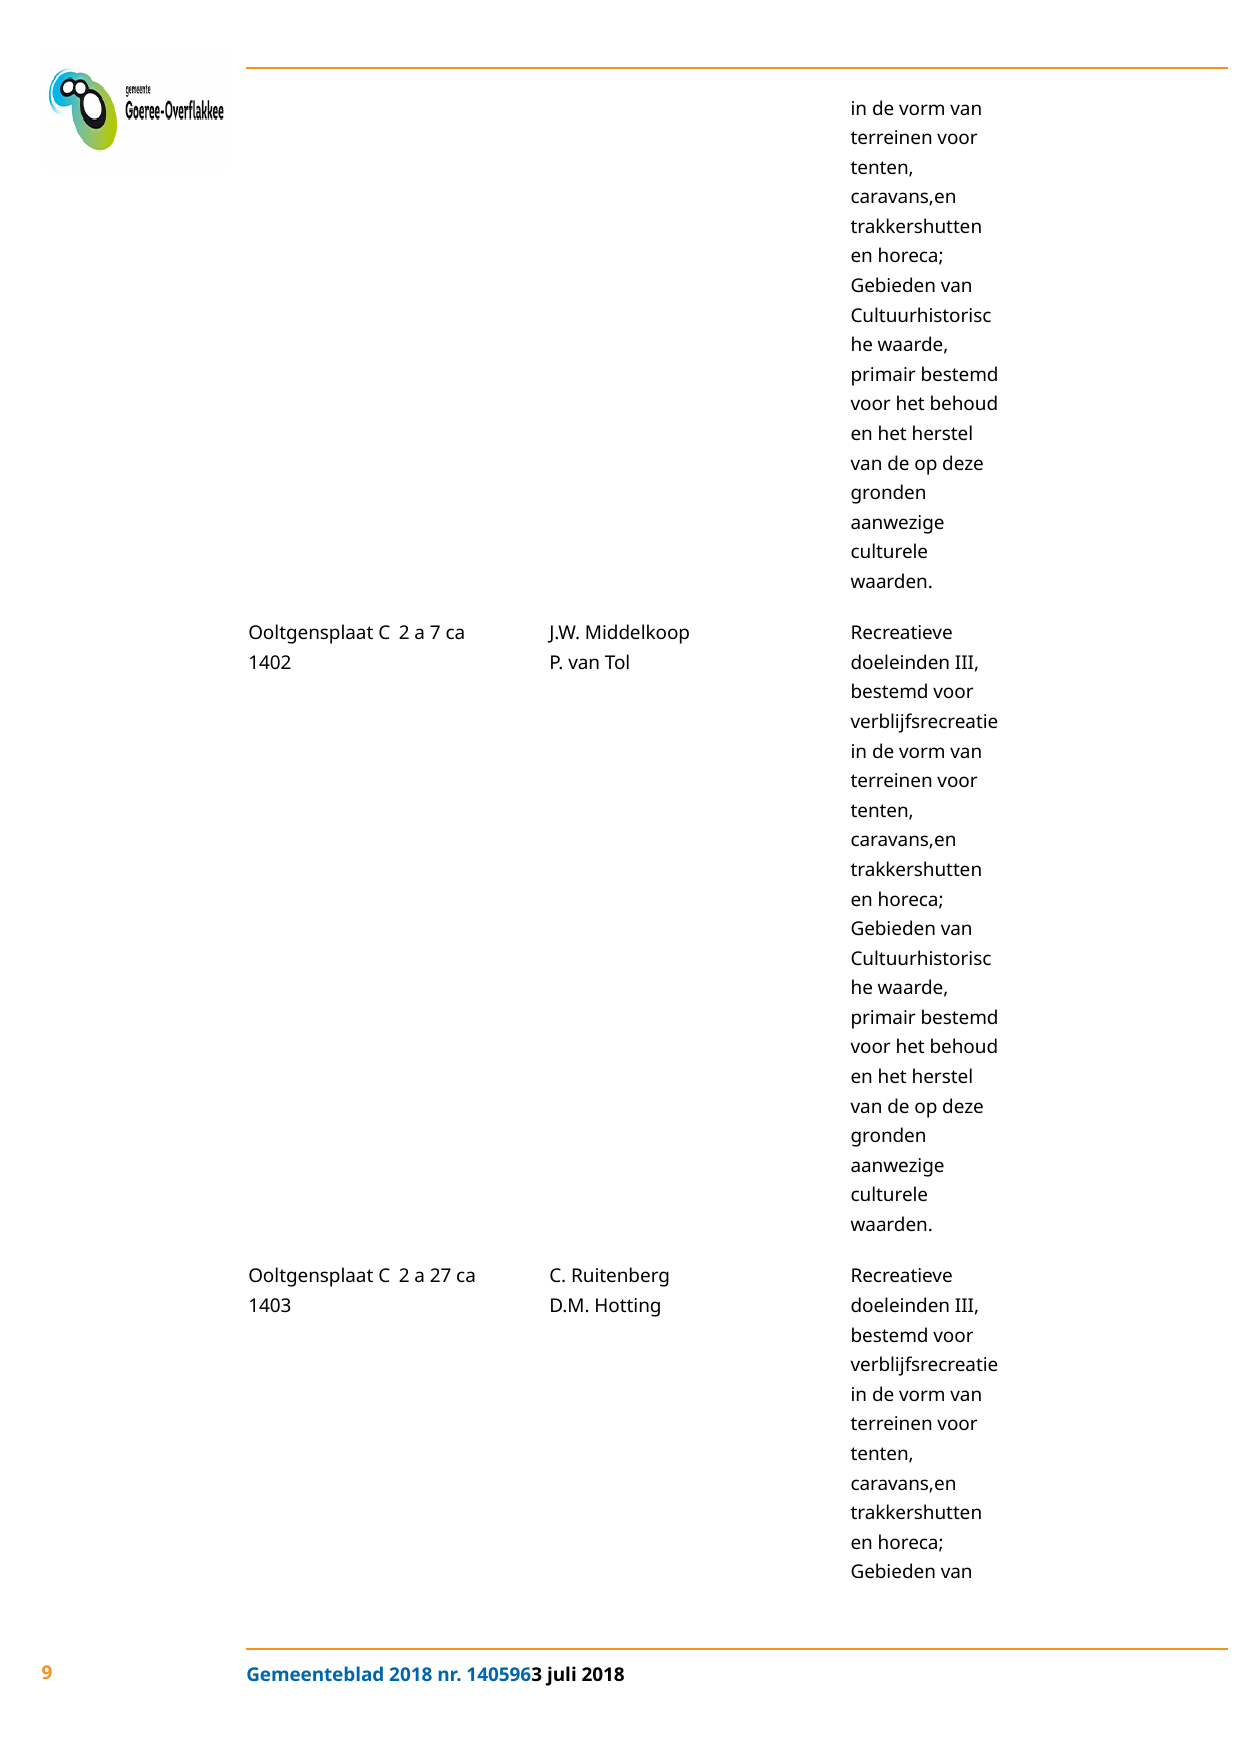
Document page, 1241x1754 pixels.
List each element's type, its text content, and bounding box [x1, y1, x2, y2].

table_cell [248, 1237, 398, 1263]
picture [41, 47, 231, 172]
table_cell in de vorm van terreinen voor tenten, caravans,en trakkershutten en horeca; Gebieden van Cultuurhistorische waarde, primair bestemd voor het behoud en het herstel van de op deze gronden aanwezige culturele waarden. [850, 95, 1001, 594]
table_cell [700, 1263, 850, 1584]
table_cell [1001, 95, 1152, 594]
table_cell 2 a 7 ca [399, 620, 549, 1237]
table_cell [700, 620, 850, 1237]
table_cell Ooltgensplaat C 1403 [248, 1263, 398, 1584]
table_cell [1001, 620, 1152, 1237]
table_cell Recreatieve doeleinden III, bestemd voor verblijfsrecreatie in de vorm van terreinen voor tenten, caravans,en trakkershutten en horeca; Gebieden van Cultuurhistorische waarde, primair bestemd voor het behoud en het herstel van de op deze gronden aanwezige culturele waarden. [850, 620, 1001, 1237]
table_cell J.W. Middelkoop P. van Tol [549, 620, 700, 1237]
table_cell [248, 95, 398, 594]
table_cell [549, 95, 700, 594]
table_cell [700, 95, 850, 594]
table_cell 2 a 27 ca [399, 1263, 549, 1584]
table_cell Ooltgensplaat C 1402 [248, 620, 398, 1237]
table_cell [1001, 1263, 1152, 1584]
table_cell [248, 594, 398, 619]
table_cell Recreatieve doeleinden III, bestemd voor verblijfsrecreatie in de vorm van terreinen voor tenten, caravans,en trakkershutten en horeca; Gebieden van [850, 1263, 1001, 1584]
table_cell [399, 95, 549, 594]
table_cell [399, 594, 549, 619]
table_cell C. Ruitenberg D.M. Hotting [549, 1263, 700, 1584]
